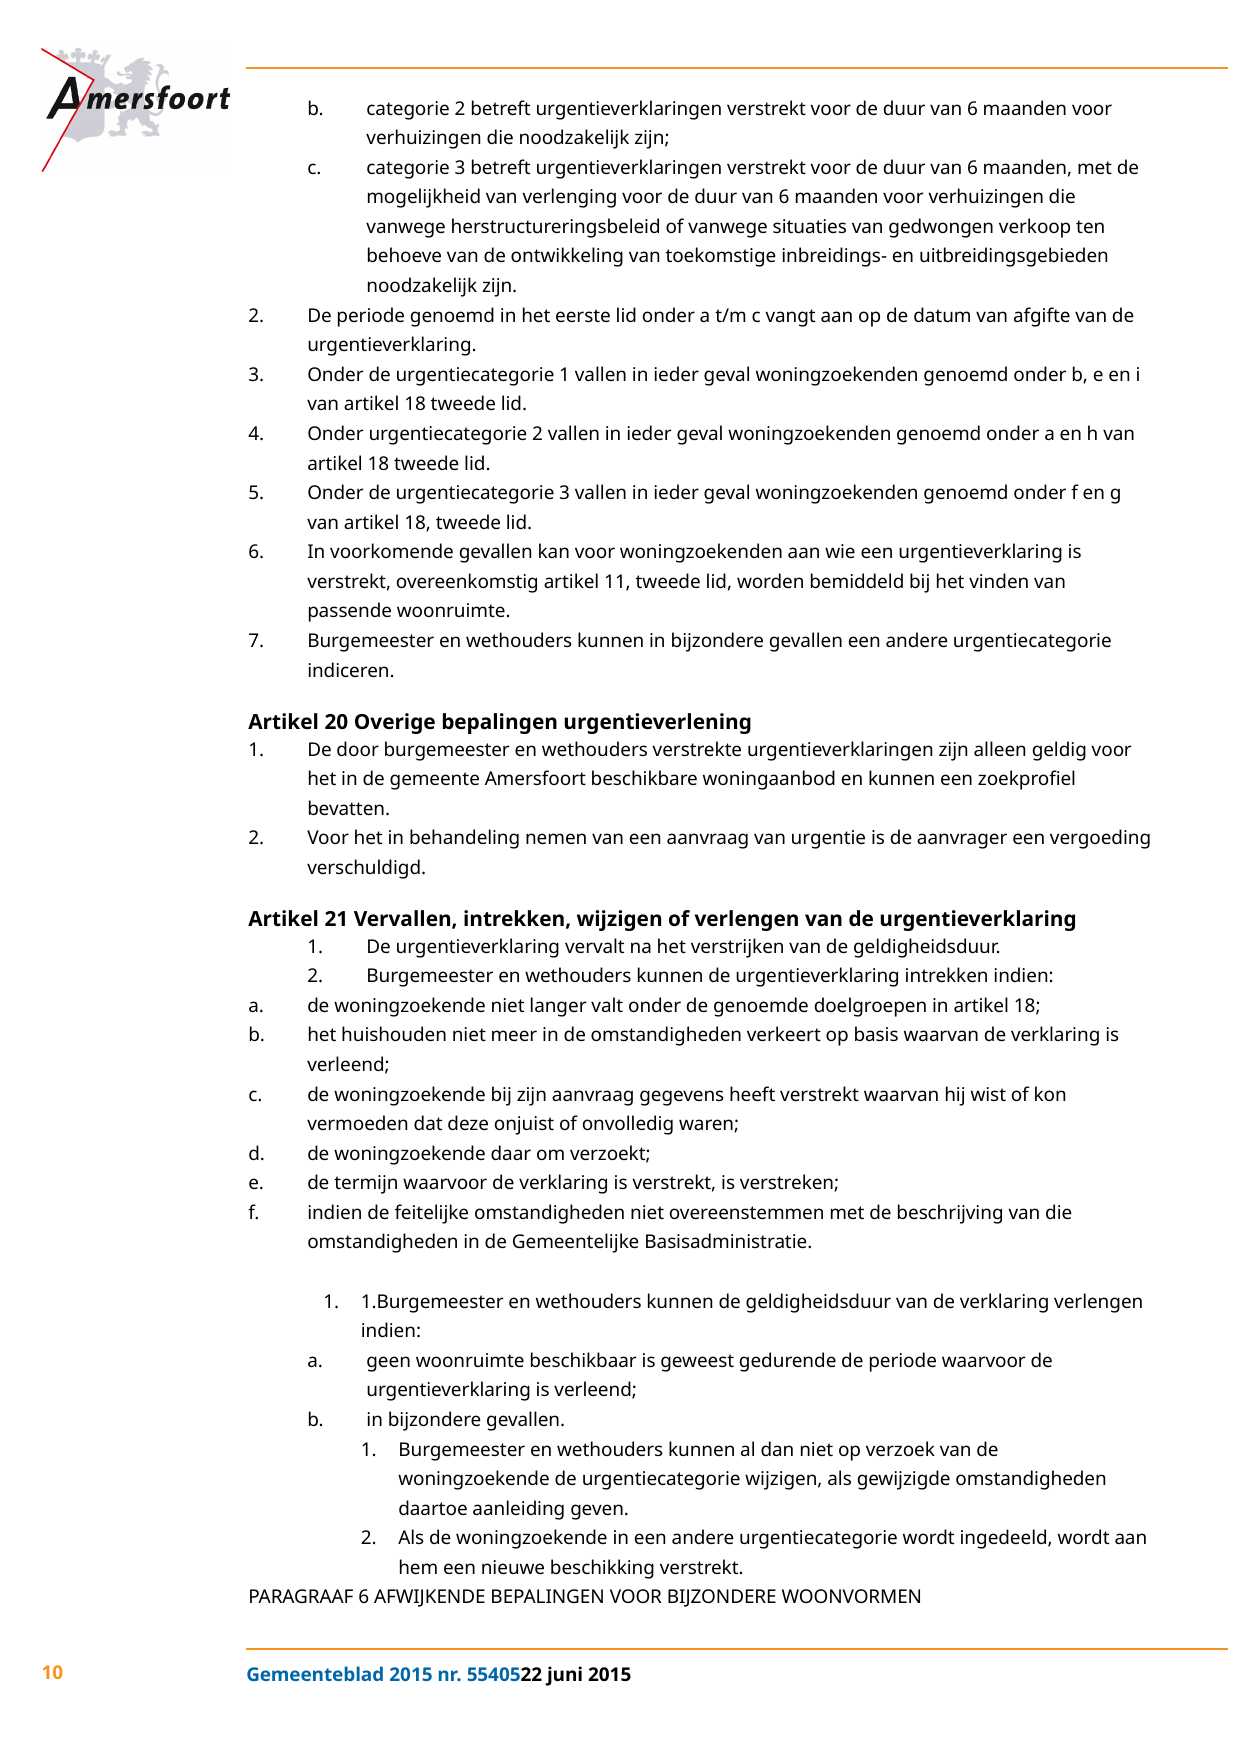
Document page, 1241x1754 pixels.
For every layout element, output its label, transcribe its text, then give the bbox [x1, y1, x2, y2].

list Onder de urgentiecategorie 3 vallen in ieder geval woningzoekenden genoemd onder f en g van artikel 18, tweede lid. [248, 479, 1152, 535]
list het huishouden niet meer in de omstandigheden verkeert op basis waarvan de verklaring is verleend; [248, 1022, 1152, 1077]
list Onder urgentiecategorie 2 vallen in ieder geval woningzoekenden genoemd onder a en h van artikel 18 tweede lid. [248, 420, 1152, 476]
list 1.Burgemeester en wethouders kunnen de geldigheidsduur van de verklaring verlengen indien: [323, 1288, 1152, 1343]
list Burgemeester en wethouders kunnen al dan niet op verzoek van de woningzoekende de urgentiecategorie wijzigen, als gewijzigde omstandigheden daartoe aanleiding geven. [361, 1436, 1152, 1521]
text Artikel 21 Vervallen, intrekken, wijzigen of verlengen van de urgentieverklaring [248, 904, 1152, 933]
list De periode genoemd in het eerste lid onder a t/m c vangt aan op de datum van afgifte van de urgentieverklaring. [248, 302, 1152, 357]
text Artikel 20 Overige bepalingen urgentieverlening [248, 707, 1152, 736]
list Voor het in behandeling nemen van een aanvraag van urgentie is de aanvrager een vergoeding verschuldigd. [248, 824, 1152, 880]
list de woningzoekende niet langer valt onder de genoemde doelgroepen in artikel 18; [248, 992, 1152, 1018]
text PARAGRAAF 6 AFWIJKENDE BEPALINGEN VOOR BIJZONDERE WOONVORMEN [248, 1584, 1152, 1609]
list categorie 3 betreft urgentieverklaringen verstrekt voor de duur van 6 maanden, met de mogelijkheid van verlenging voor de duur van 6 maanden voor verhuizingen die vanwege herstructureringsbeleid of vanwege situaties van gedwongen verkoop ten behoeve van de ontwikkeling van toekomstige inbreidings- en uitbreidingsgebieden noodzakelijk zijn. [307, 154, 1152, 298]
list Burgemeester en wethouders kunnen in bijzondere gevallen een andere urgentiecategorie indiceren. [248, 627, 1152, 683]
list geen woonruimte beschikbaar is geweest gedurende de periode waarvoor de urgentieverklaring is verleend; [307, 1347, 1152, 1402]
list in bijzondere gevallen. [307, 1406, 1152, 1432]
list de woningzoekende daar om verzoekt; [248, 1140, 1152, 1166]
list Als de woningzoekende in een andere urgentiecategorie wordt ingedeeld, wordt aan hem een nieuwe beschikking verstrekt. [361, 1524, 1152, 1580]
list Burgemeester en wethouders kunnen de urgentieverklaring intrekken indien: [307, 962, 1152, 988]
list de woningzoekende bij zijn aanvraag gegevens heeft verstrekt waarvan hij wist of kon vermoeden dat deze onjuist of onvolledig waren; [248, 1081, 1152, 1136]
list De urgentieverklaring vervalt na het verstrijken van de geldigheidsduur. [307, 933, 1152, 959]
list In voorkomende gevallen kan voor woningzoekenden aan wie een urgentieverklaring is verstrekt, overeenkomstig artikel 11, tweede lid, worden bemiddeld bij het vinden van passende woonruimte. [248, 538, 1152, 623]
list Onder de urgentiecategorie 1 vallen in ieder geval woningzoekenden genoemd onder b, e en i van artikel 18 tweede lid. [248, 361, 1152, 416]
list categorie 2 betreft urgentieverklaringen verstrekt voor de duur van 6 maanden voor verhuizingen die noodzakelijk zijn; [307, 95, 1152, 150]
list de termijn waarvoor de verklaring is verstrekt, is verstreken; [248, 1169, 1152, 1195]
picture [41, 47, 231, 172]
list De door burgemeester en wethouders verstrekte urgentieverklaringen zijn alleen geldig voor het in de gemeente Amersfoort beschikbare woningaanbod en kunnen een zoekprofiel bevatten. [248, 736, 1152, 821]
list indien de feitelijke omstandigheden niet overeenstemmen met de beschrijving van die omstandigheden in de Gemeentelijke Basisadministratie. [248, 1199, 1152, 1254]
